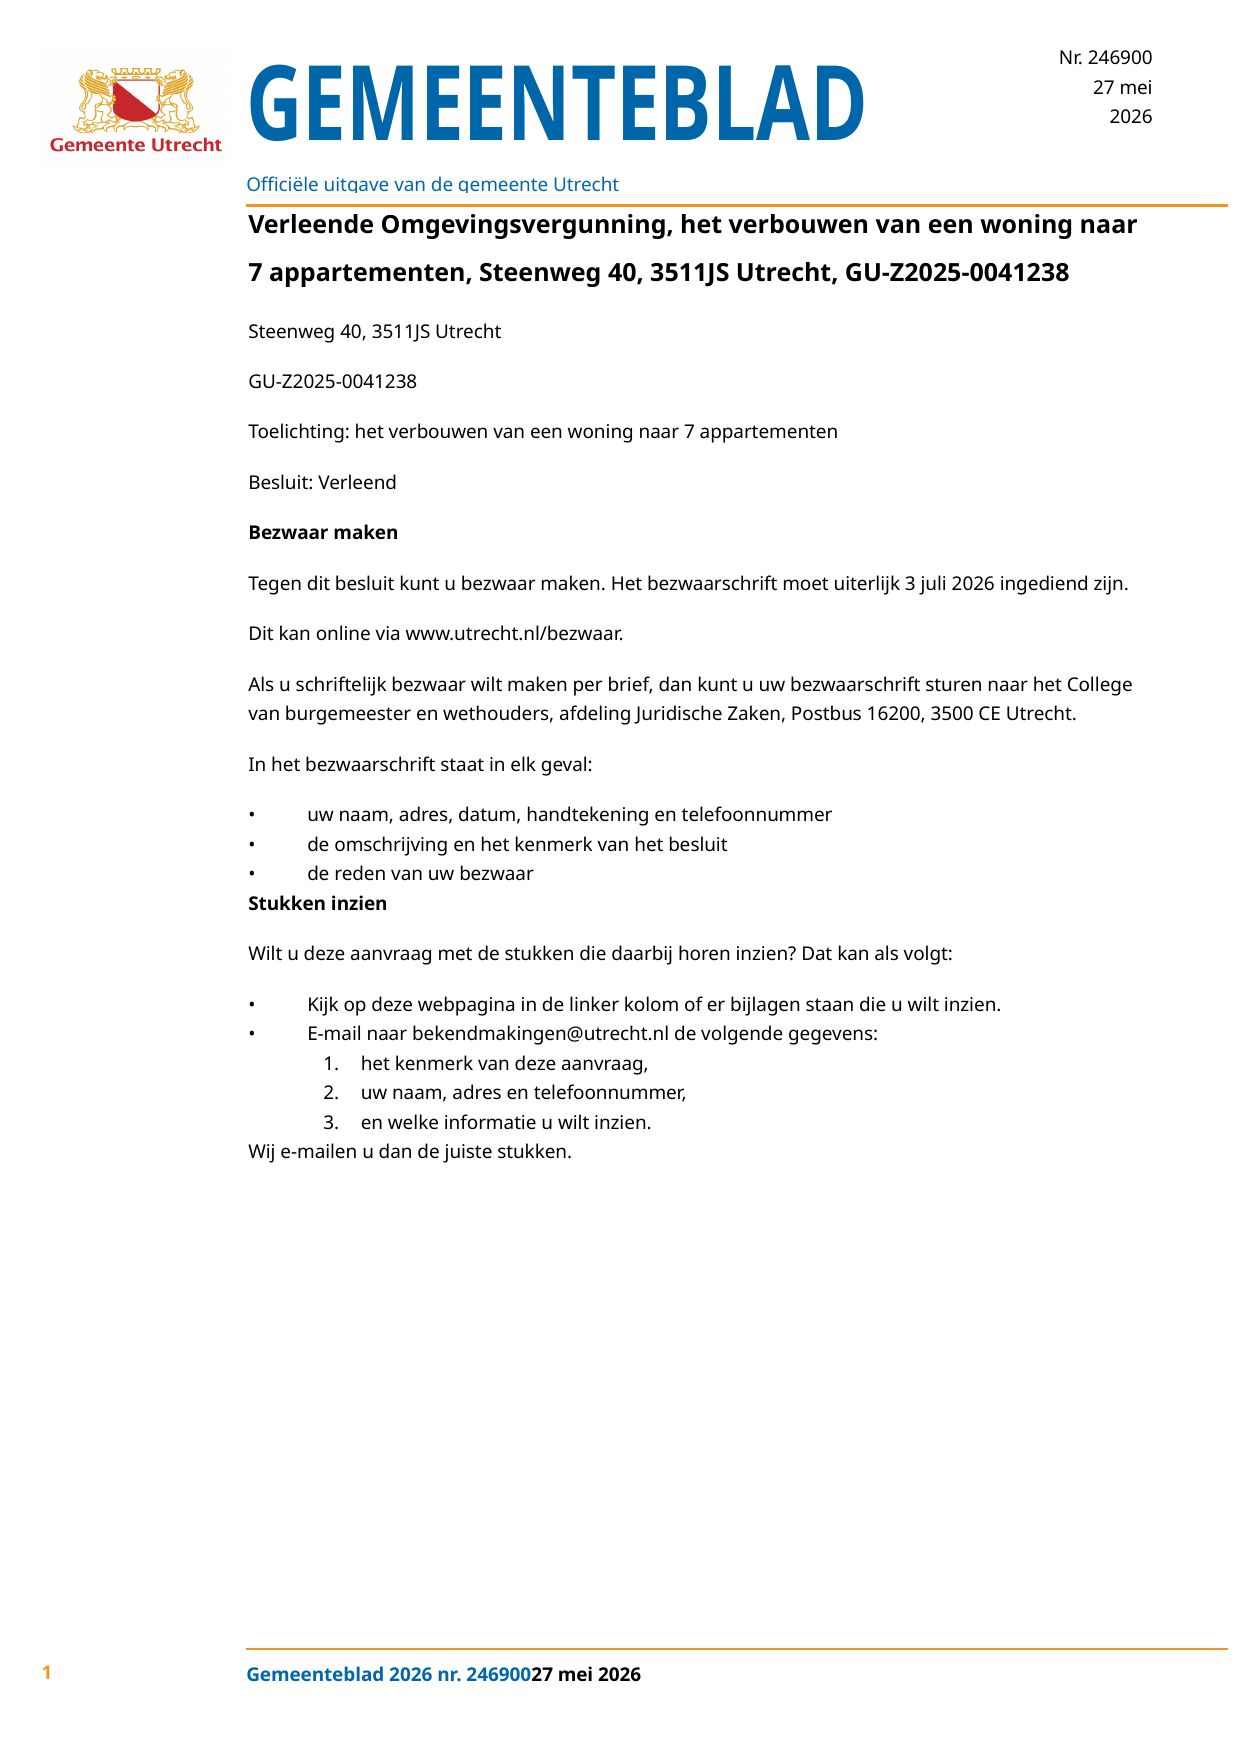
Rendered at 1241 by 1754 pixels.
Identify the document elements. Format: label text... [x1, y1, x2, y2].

text Als u schriftelijk bezwaar wilt maken per brief, dan kunt u uw bezwaarschrift sturen naar het College van burgemeester en wethouders, afdeling Juridische Zaken, Postbus 16200, 3500 CE Utrecht. [248, 671, 1152, 726]
text Tegen dit besluit kunt u bezwaar maken. Het bezwaarschrift moet uiterlijk 3 juli 2026 ingediend zijn. [248, 570, 1152, 596]
list het kenmerk van deze aanvraag, [323, 1050, 1152, 1076]
list de omschrijving en het kenmerk van het besluit [248, 831, 1152, 857]
text Toelichting: het verbouwen van een woning naar 7 appartementen [248, 419, 1152, 444]
text Dit kan online via www.utrecht.nl/bezwaar. [248, 620, 1152, 646]
text Wij e-mailen u dan de juiste stukken. [248, 1139, 1152, 1164]
text Verleende Omgevingsvergunning, het verbouwen van een woning naar 7 appartementen, Steenweg 40, 3511JS Utrecht, GU-Z2025-0041238 [248, 207, 1152, 288]
list Kijk op deze webpagina in de linker kolom of er bijlagen staan die u wilt inzien. [248, 991, 1152, 1017]
list de reden van uw bezwaar [248, 860, 1152, 886]
text In het bezwaarschrift staat in elk geval: [248, 751, 1152, 777]
text Bezwaar maken [248, 519, 1152, 545]
text Besluit: Verleend [248, 469, 1152, 495]
list uw naam, adres, datum, handtekening en telefoonnummer [248, 801, 1152, 827]
text Stukken inzien [248, 890, 1152, 916]
picture [41, 47, 231, 172]
text GU-Z2025-0041238 [248, 368, 1152, 394]
list E-mail naar bekendmakingen@utrecht.nl de volgende gegevens: [248, 1020, 1152, 1046]
text Wilt u deze aanvraag met de stukken die daarbij horen inzien? Dat kan als volgt: [248, 940, 1152, 966]
text Steenweg 40, 3511JS Utrecht [248, 318, 1152, 344]
list uw naam, adres en telefoonnummer, [323, 1079, 1152, 1105]
list en welke informatie u wilt inzien. [323, 1109, 1152, 1135]
